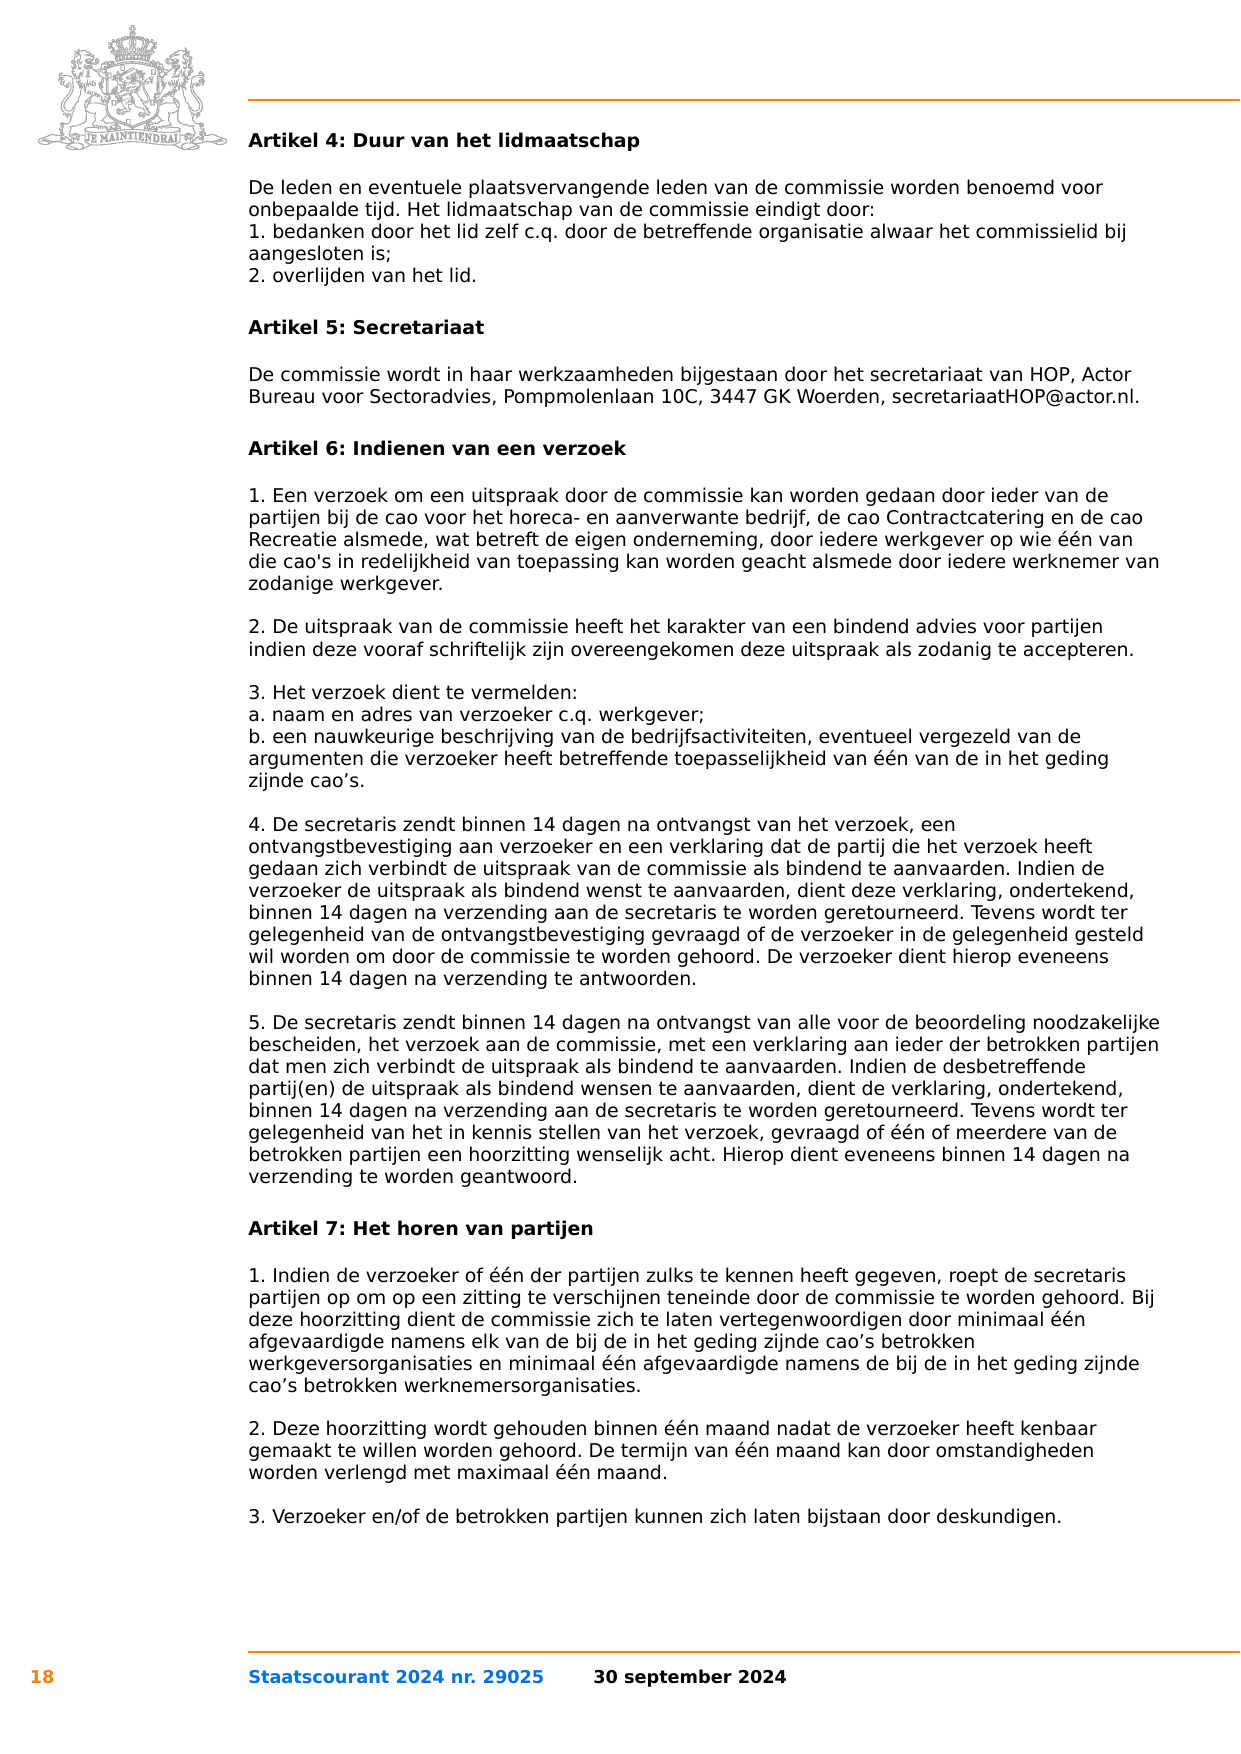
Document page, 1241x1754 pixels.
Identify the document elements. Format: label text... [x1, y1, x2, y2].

subtitle Artikel 7: Het horen van partijen [248, 1218, 1163, 1239]
text b. een nauwkeurige beschrijving van de bedrijfsactiviteiten, eventueel vergezeld van de argumenten die verzoeker heeft betreffende toepasselijkheid van één van de in het geding zijnde cao’s. [248, 726, 1163, 792]
text a. naam en adres van verzoeker c.q. werkgever; [248, 704, 1163, 726]
text 5. De secretaris zendt binnen 14 dagen na ontvangst van alle voor de beoordeling noodzakelijke bescheiden, het verzoek aan de commissie, met een verklaring aan ieder der betrokken partijen dat men zich verbindt de uitspraak als bindend te aanvaarden. Indien de desbetreffende partij(en) de uitspraak als bindend wensen te aanvaarden, dient de verklaring, ondertekend, binnen 14 dagen na verzending aan de secretaris te worden geretourneerd. Tevens wordt ter gelegenheid van het in kennis stellen van het verzoek, gevraagd of één of meerdere van de betrokken partijen een hoorzitting wenselijk acht. Hierop dient eveneens binnen 14 dagen na verzending te worden geantwoord. [248, 1012, 1163, 1188]
text 2. overlijden van het lid. [248, 265, 1163, 287]
text 3. Het verzoek dient te vermelden: [248, 682, 1163, 704]
text 4. De secretaris zendt binnen 14 dagen na ontvangst van het verzoek, een ontvangstbevestiging aan verzoeker en een verklaring dat de partij die het verzoek heeft gedaan zich verbindt de uitspraak van de commissie als bindend te aanvaarden. Indien de verzoeker de uitspraak als bindend wenst te aanvaarden, dient deze verklaring, ondertekend, binnen 14 dagen na verzending aan de secretaris te worden geretourneerd. Tevens wordt ter gelegenheid van de ontvangstbevestiging gevraagd of de verzoeker in de gelegenheid gesteld wil worden om door de commissie te worden gehoord. De verzoeker dient hierop eveneens binnen 14 dagen na verzending te antwoorden. [248, 814, 1163, 990]
text 2. De uitspraak van de commissie heeft het karakter van een bindend advies voor partijen indien deze vooraf schriftelijk zijn overeengekomen deze uitspraak als zodanig te accepteren. [248, 616, 1163, 660]
subtitle Artikel 6: Indienen van een verzoek [248, 438, 1163, 460]
text 1. bedanken door het lid zelf c.q. door de betreffende organisatie alwaar het commissielid bij aangesloten is; [248, 221, 1163, 265]
text 1. Een verzoek om een uitspraak door de commissie kan worden gedaan door ieder van de partijen bij de cao voor het horeca- en aanverwante bedrijf, de cao Contractcatering en de cao Recreatie alsmede, wat betreft de eigen onderneming, door iedere werkgever op wie één van die cao's in redelijkheid van toepassing kan worden geacht alsmede door iedere werknemer van zodanige werkgever. [248, 485, 1163, 594]
subtitle Artikel 5: Secretariaat [248, 317, 1163, 339]
text De leden en eventuele plaatsvervangende leden van de commissie worden benoemd voor onbepaalde tijd. Het lidmaatschap van de commissie eindigt door: [248, 177, 1163, 221]
subtitle Artikel 4: Duur van het lidmaatschap [248, 130, 1163, 152]
text 3. Verzoeker en/of de betrokken partijen kunnen zich laten bijstaan door deskundigen. [248, 1506, 1163, 1528]
text De commissie wordt in haar werkzaamheden bijgestaan door het secretariaat van HOP, Actor Bureau voor Sectoradvies, Pompmolenlaan 10C, 3447 GK Woerden, secretariaatHOP@actor.nl. [248, 364, 1163, 408]
text 1. Indien de verzoeker of één der partijen zulks te kennen heeft gegeven, roept de secretaris partijen op om op een zitting te verschijnen teneinde door de commissie te worden gehoord. Bij deze hoorzitting dient de commissie zich te laten vertegenwoordigen door minimaal één afgevaardigde namens elk van de bij de in het geding zijnde cao’s betrokken werkgeversorganisaties en minimaal één afgevaardigde namens de bij de in het geding zijnde cao’s betrokken werknemersorganisaties. [248, 1264, 1163, 1396]
text 2. Deze hoorzitting wordt gehouden binnen één maand nadat de verzoeker heeft kenbaar gemaakt te willen worden gehoord. De termijn van één maand kan door omstandigheden worden verlengd met maximaal één maand. [248, 1418, 1163, 1484]
picture [38, 25, 227, 150]
